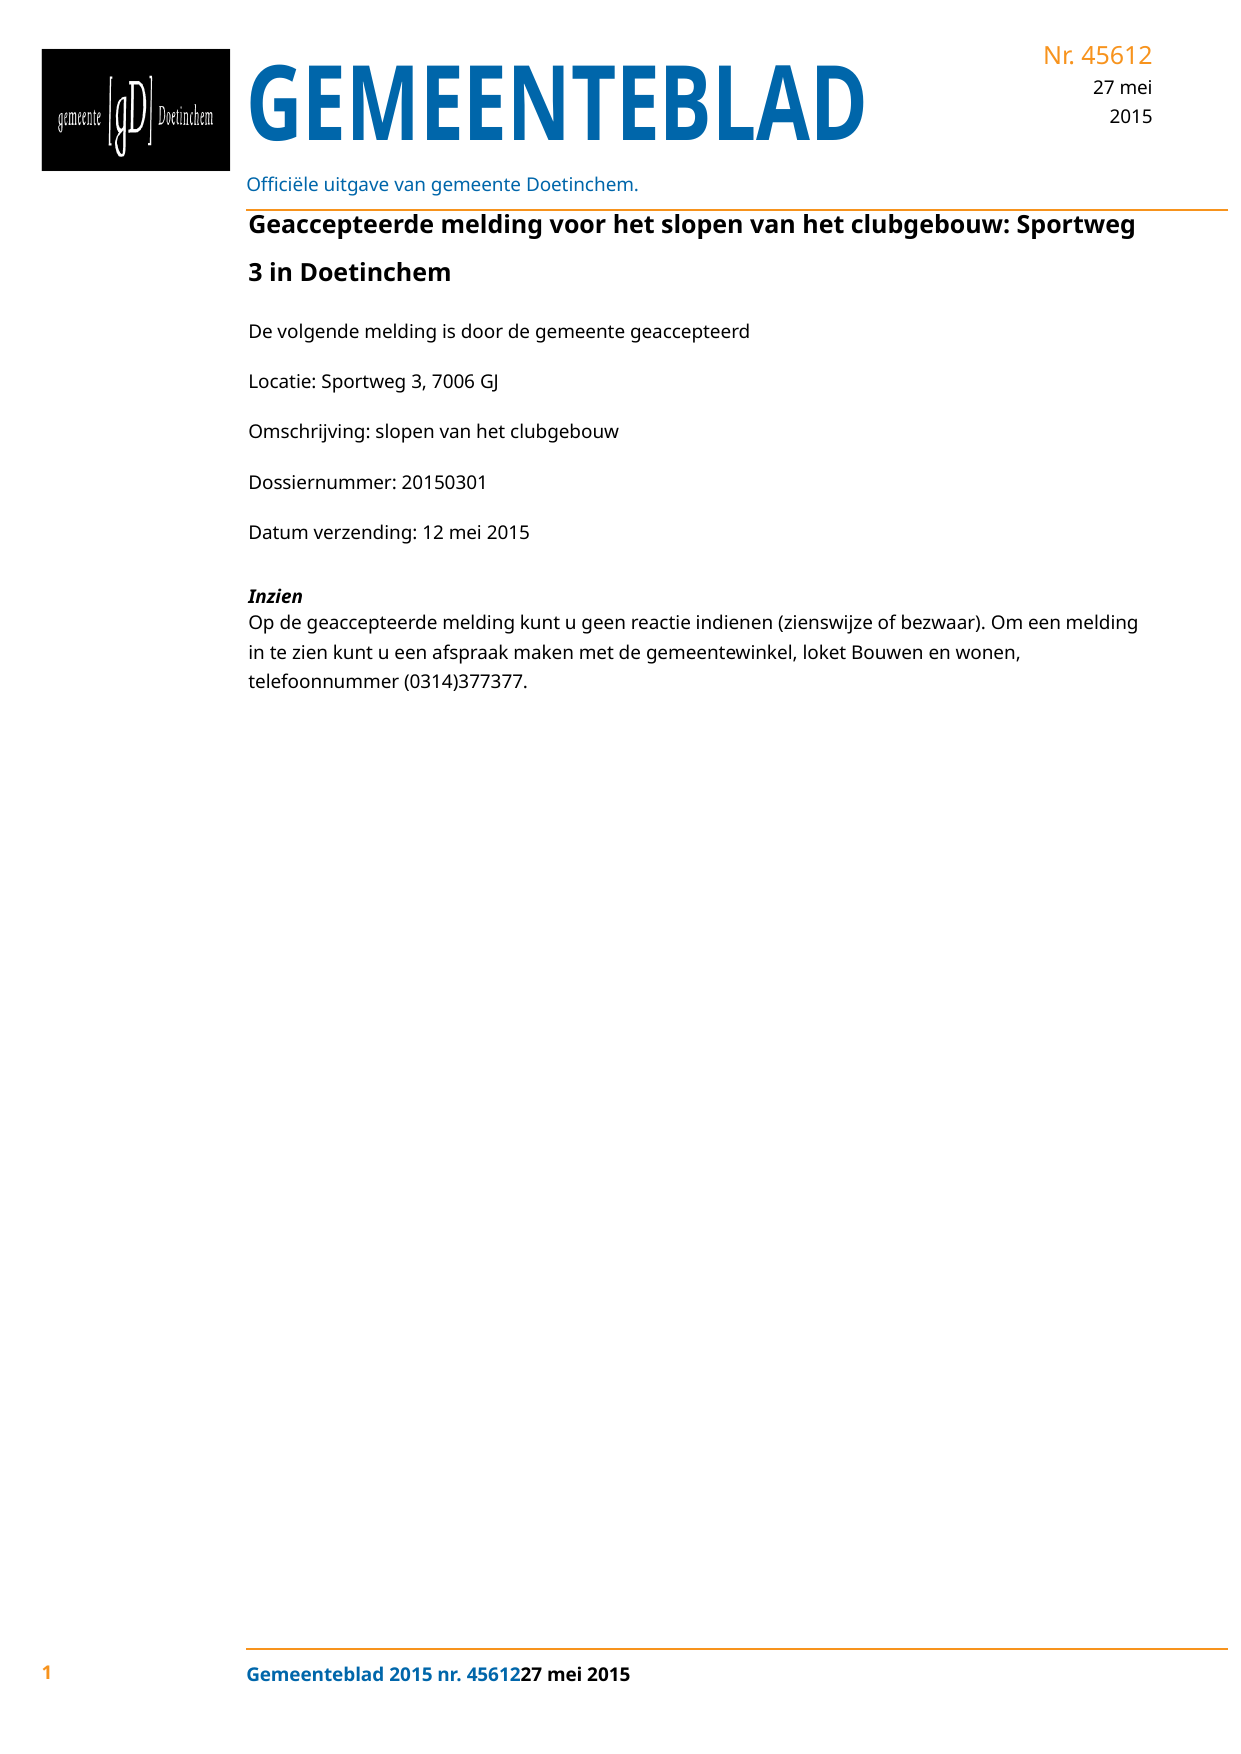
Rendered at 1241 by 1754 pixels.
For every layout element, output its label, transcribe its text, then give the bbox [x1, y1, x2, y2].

text De volgende melding is door de gemeente geaccepteerd [248, 318, 1152, 344]
text Datum verzending: 12 mei 2015 [248, 519, 1152, 545]
text Geaccepteerde melding voor het slopen van het clubgebouw: Sportweg 3 in Doetinchem [248, 211, 1152, 288]
text Dossiernummer: 20150301 [248, 469, 1152, 495]
text Omschrijving: slopen van het clubgebouw [248, 419, 1152, 444]
text Locatie: Sportweg 3, 7006 GJ [248, 368, 1152, 394]
picture [41, 47, 231, 172]
text Inzien [248, 583, 1152, 609]
text Op de geaccepteerde melding kunt u geen reactie indienen (zienswijze of bezwaar). Om een melding in te zien kunt u een afspraak maken met de gemeentewinkel, loket Bouwen en wonen, telefoonnummer (0314)377377. [248, 609, 1152, 694]
